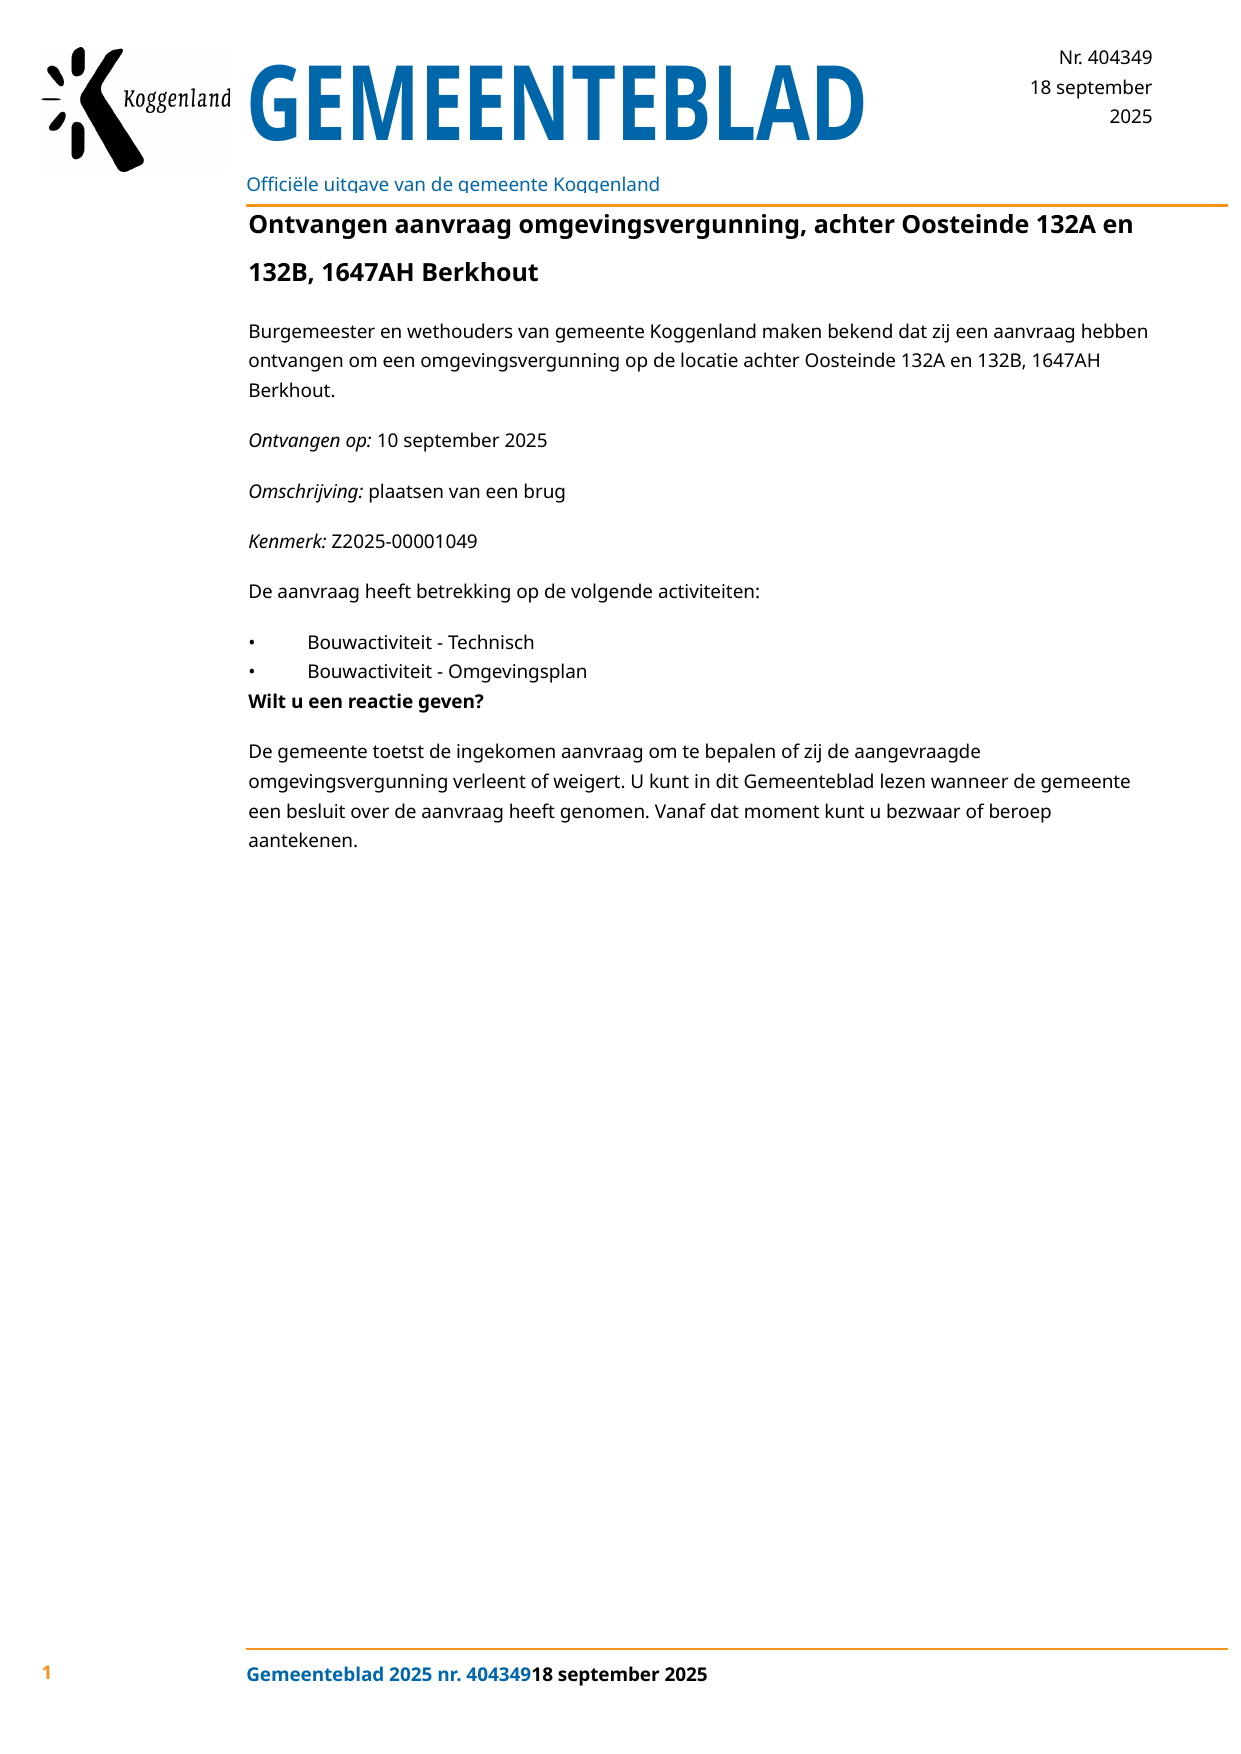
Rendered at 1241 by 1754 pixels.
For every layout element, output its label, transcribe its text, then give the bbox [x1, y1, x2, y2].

text Burgemeester en wethouders van gemeente Koggenland maken bekend dat zij een aanvraag hebben ontvangen om een omgevingsvergunning op de locatie achter Oosteinde 132A en 132B, 1647AH Berkhout. [248, 318, 1152, 403]
list Bouwactiviteit - Technisch [248, 629, 1152, 655]
text Wilt u een reactie geven? [248, 688, 1152, 714]
text De gemeente toetst de ingekomen aanvraag om te bepalen of zij de aangevraagde omgevingsvergunning verleent of weigert. U kunt in dit Gemeenteblad lezen wanneer de gemeente een besluit over de aanvraag heeft genomen. Vanaf dat moment kunt u bezwaar of beroep aantekenen. [248, 739, 1152, 853]
text De aanvraag heeft betrekking op de volgende activiteiten: [248, 579, 1152, 604]
text Kenmerk: Z2025-00001049 [248, 528, 1152, 554]
list Bouwactiviteit - Omgevingsplan [248, 659, 1152, 684]
text Omschrijving: plaatsen van een brug [248, 478, 1152, 504]
picture [41, 47, 231, 172]
text Ontvangen aanvraag omgevingsvergunning, achter Oosteinde 132A en 132B, 1647AH Berkhout [248, 207, 1152, 288]
text Ontvangen op: 10 september 2025 [248, 427, 1152, 453]
